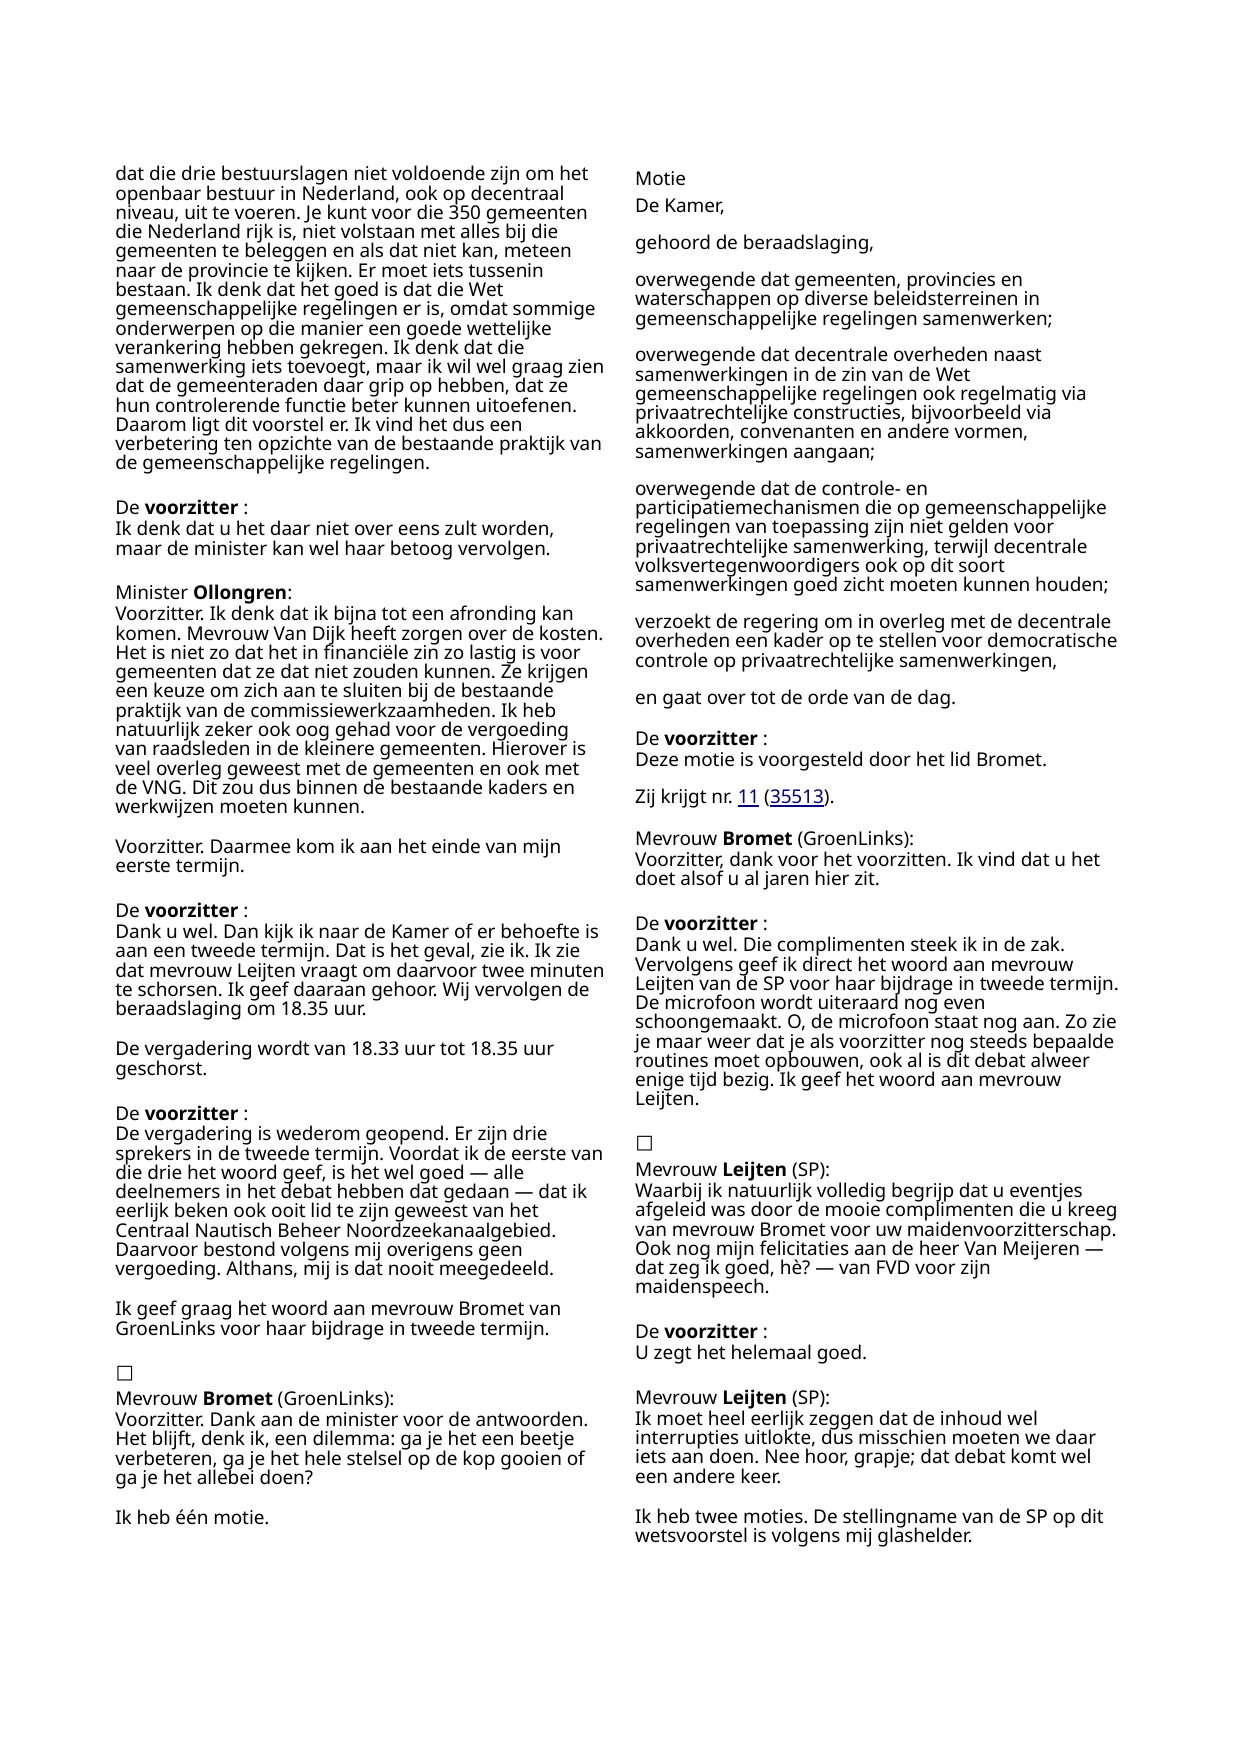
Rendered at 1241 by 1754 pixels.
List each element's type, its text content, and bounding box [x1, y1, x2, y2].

text Voorzitter. Dank aan de minister voor de antwoorden. Het blijft, denk ik, een dilemma: ga je het een beetje verbeteren, ga je het hele stelsel op de kop gooien of ga je het allebei doen? [115, 1411, 605, 1488]
text overwegende dat de controle- en participatiemechanismen die op gemeenschappelijke regelingen van toepassing zijn niet gelden voor privaatrechtelijke samenwerking, terwijl decentrale volksvertegenwoordigers ook op dit soort samenwerkingen goed zicht moeten kunnen houden; [635, 480, 1125, 595]
text Mevrouw Leijten (SP): [635, 1384, 1125, 1410]
text Mevrouw Bromet (GroenLinks): [635, 825, 1125, 851]
text gehoord de beraadslaging, [635, 234, 1125, 253]
text Dank u wel. Die complimenten steek ik in de zak. Vervolgens geef ik direct het woord aan mevrouw Leijten van de SP voor haar bijdrage in tweede termijn. De microfoon wordt uiteraard nog even schoongemaakt. O, de microfoon staat nog aan. Zo zie je maar weer dat je als voorzitter nog steeds bepaalde routines moet opbouwen, ook al is dit debat alweer enige tijd bezig. Ik geef het woord aan mevrouw Leijten. [635, 936, 1125, 1110]
text Ik geef graag het woord aan mevrouw Bromet van GroenLinks voor haar bijdrage in tweede termijn. [115, 1300, 605, 1339]
text De voorzitter : [635, 911, 1125, 936]
text De voorzitter : [115, 1100, 605, 1125]
text Mevrouw Bromet (GroenLinks): [115, 1385, 605, 1411]
text Ik heb twee moties. De stellingname van de SP op dit wetsvoorstel is volgens mij glashelder. [635, 1508, 1125, 1546]
text Mevrouw Leijten (SP): [635, 1156, 1125, 1182]
text De voorzitter : [115, 897, 605, 923]
text Deze motie is voorgesteld door het lid Bromet. [635, 751, 1125, 771]
text Ik heb één motie. [115, 1509, 605, 1528]
text Voorzitter. Daarmee kom ik aan het einde van mijn eerste termijn. [115, 838, 605, 877]
text Voorzitter, dank voor het voorzitten. Ik vind dat u het doet alsof u al jaren hier zit. [635, 851, 1125, 890]
text De vergadering wordt van 18.33 uur tot 18.35 uur geschorst. [115, 1040, 605, 1079]
text ⬜ [635, 1131, 1125, 1156]
text Voorzitter. Ik denk dat ik bijna tot een afronding kan komen. Mevrouw Van Dijk heeft zorgen over de kosten. Het is niet zo dat het in financiële zin zo lastig is voor gemeenten dat ze dat niet zouden kunnen. Ze krijgen een keuze om zich aan te sluiten bij de bestaande praktijk van de commissiewerkzaamheden. Ik heb natuurlijk zeker ook oog gehad voor de vergoeding van raadsleden in de kleinere gemeenten. Hierover is veel overleg geweest met de gemeenten en ook met de VNG. Dit zou dus binnen de bestaande kaders en werkwijzen moeten kunnen. [115, 605, 605, 817]
text De voorzitter : [635, 1318, 1125, 1344]
text overwegende dat decentrale overheden naast samenwerkingen in de zin van de Wet gemeenschappelijke regelingen ook regelmatig via privaatrechtelijke constructies, bijvoorbeeld via akkoorden, convenanten en andere vormen, samenwerkingen aangaan; [635, 346, 1125, 462]
text verzoekt de regering om in overleg met de decentrale overheden een kader op te stellen voor democratische controle op privaatrechtelijke samenwerkingen, [635, 613, 1125, 671]
text De Kamer, [635, 197, 1125, 216]
text U zegt het helemaal goed. [635, 1344, 1125, 1363]
text Waarbij ik natuurlijk volledig begrijp dat u eventjes afgeleid was door de mooie complimenten die u kreeg van mevrouw Bromet voor uw maidenvoorzitterschap. Ook nog mijn felicitaties aan de heer Van Meijeren — dat zeg ik goed, hè? — van FVD voor zijn maidenspeech. [635, 1182, 1125, 1298]
text dat die drie bestuurslagen niet voldoende zijn om het openbaar bestuur in Nederland, ook op decentraal niveau, uit te voeren. Je kunt voor die 350 gemeenten die Nederland rijk is, niet volstaan met alles bij die gemeenten te beleggen en als dat niet kan, meteen naar de provincie te kijken. Er moet iets tussenin bestaan. Ik denk dat het goed is dat die Wet gemeenschappelijke regelingen er is, omdat sommige onderwerpen op die manier een goede wettelijke verankering hebben gekregen. Ik denk dat die samenwerking iets toevoegt, maar ik wil wel graag zien dat de gemeenteraden daar grip op hebben, dat ze hun controlerende functie beter kunnen uitoefenen. Daarom ligt dit voorstel er. Ik vind het dus een verbetering ten opzichte van de bestaande praktijk van de gemeenschappelijke regelingen. [115, 165, 605, 474]
text Ik denk dat u het daar niet over eens zult worden, maar de minister kan wel haar betoog vervolgen. [115, 520, 605, 559]
text overwegende dat gemeenten, provincies en waterschappen op diverse beleidsterreinen in gemeenschappelijke regelingen samenwerken; [635, 271, 1125, 329]
text De voorzitter : [115, 494, 605, 520]
text Minister Ollongren: [115, 579, 605, 605]
text De voorzitter : [635, 726, 1125, 751]
text en gaat over tot de orde van de dag. [635, 689, 1125, 708]
text De vergadering is wederom geopend. Er zijn drie sprekers in de tweede termijn. Voordat ik de eerste van die drie het woord geef, is het wel goed — alle deelnemers in het debat hebben dat gedaan — dat ik eerlijk beken ook ooit lid te zijn geweest van het Centraal Nautisch Beheer Noordzeekanaalgebied. Daarvoor bestond volgens mij overigens geen vergoeding. Althans, mij is dat nooit meegedeeld. [115, 1125, 605, 1279]
text Ik moet heel eerlijk zeggen dat de inhoud wel interrupties uitlokte, dus misschien moeten we daar iets aan doen. Nee hoor, grapje; dat debat komt wel een andere keer. [635, 1410, 1125, 1487]
text Dank u wel. Dan kijk ik naar de Kamer of er behoefte is aan een tweede termijn. Dat is het geval, zie ik. Ik zie dat mevrouw Leijten vraagt om daarvoor twee minuten te schorsen. Ik geef daaraan gehoor. Wij vervolgen de beraadslaging om 18.35 uur. [115, 923, 605, 1019]
text Zij krijgt nr. 11 (35513). [635, 788, 1125, 808]
text Motie [635, 165, 1125, 191]
text ⬜ [115, 1360, 605, 1385]
